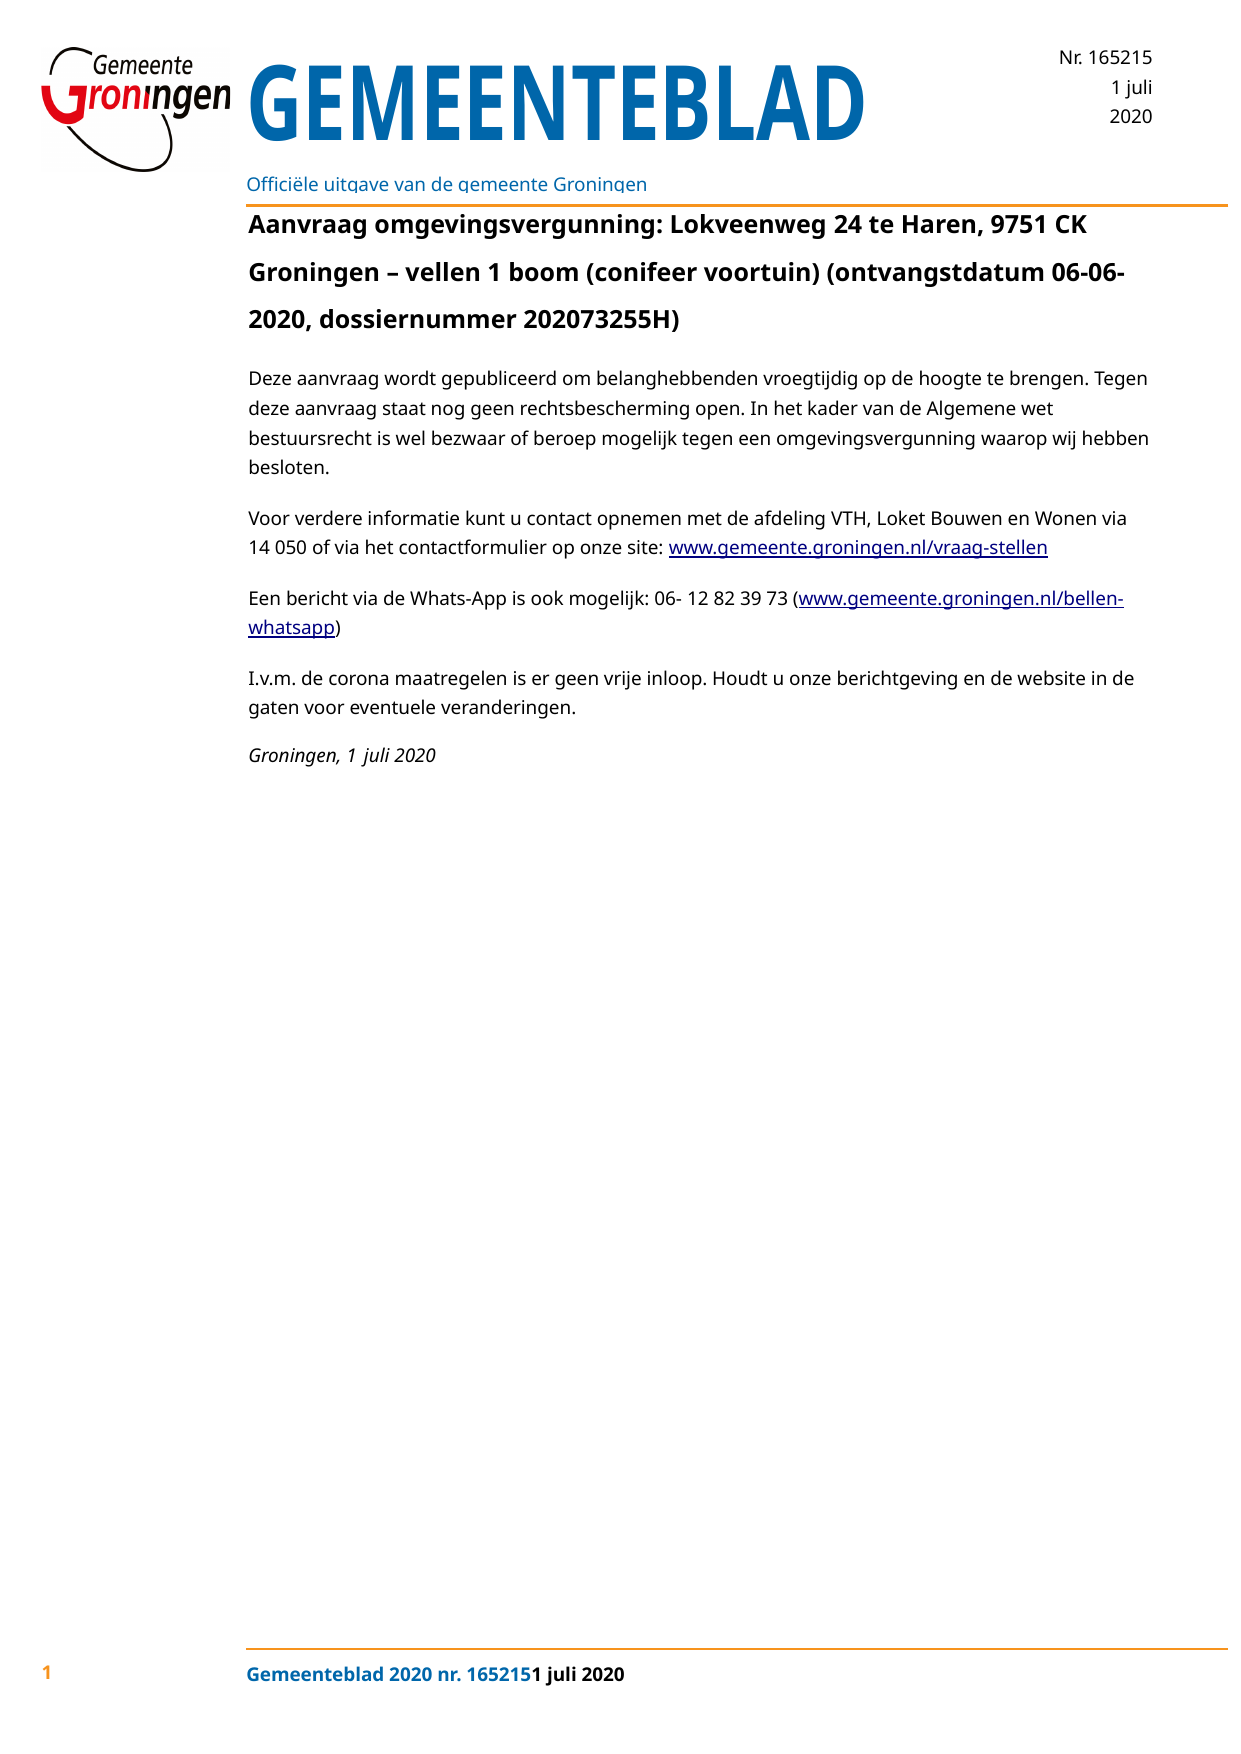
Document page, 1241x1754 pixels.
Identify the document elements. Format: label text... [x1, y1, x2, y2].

text I.v.m. de corona maatregelen is er geen vrije inloop. Houdt u onze berichtgeving en de website in de gaten voor eventuele veranderingen. [248, 665, 1152, 720]
text Een bericht via de Whats-App is ook mogelijk: 06- 12 82 39 73 (www.gemeente.groningen.nl/bellen-whatsapp) [248, 585, 1152, 640]
text Groningen, 1 juli 2020 [248, 742, 1152, 768]
text Voor verdere informatie kunt u contact opnemen met de afdeling VTH, Loket Bouwen en Wonen via 14 050 of via het contactformulier op onze site: www.gemeente.groningen.nl/vraag-stellen [248, 505, 1152, 560]
picture [41, 47, 231, 172]
text Aanvraag omgevingsvergunning: Lokveenweg 24 te Haren, 9751 CK Groningen – vellen 1 boom (conifeer voortuin) (ontvangstdatum 06-06-2020, dossiernummer 202073255H) [248, 207, 1152, 336]
text Deze aanvraag wordt gepubliceerd om belanghebbenden vroegtijdig op de hoogte te brengen. Tegen deze aanvraag staat nog geen rechtsbescherming open. In het kader van de Algemene wet bestuursrecht is wel bezwaar of beroep mogelijk tegen een omgevingsvergunning waarop wij hebben besloten. [248, 366, 1152, 480]
